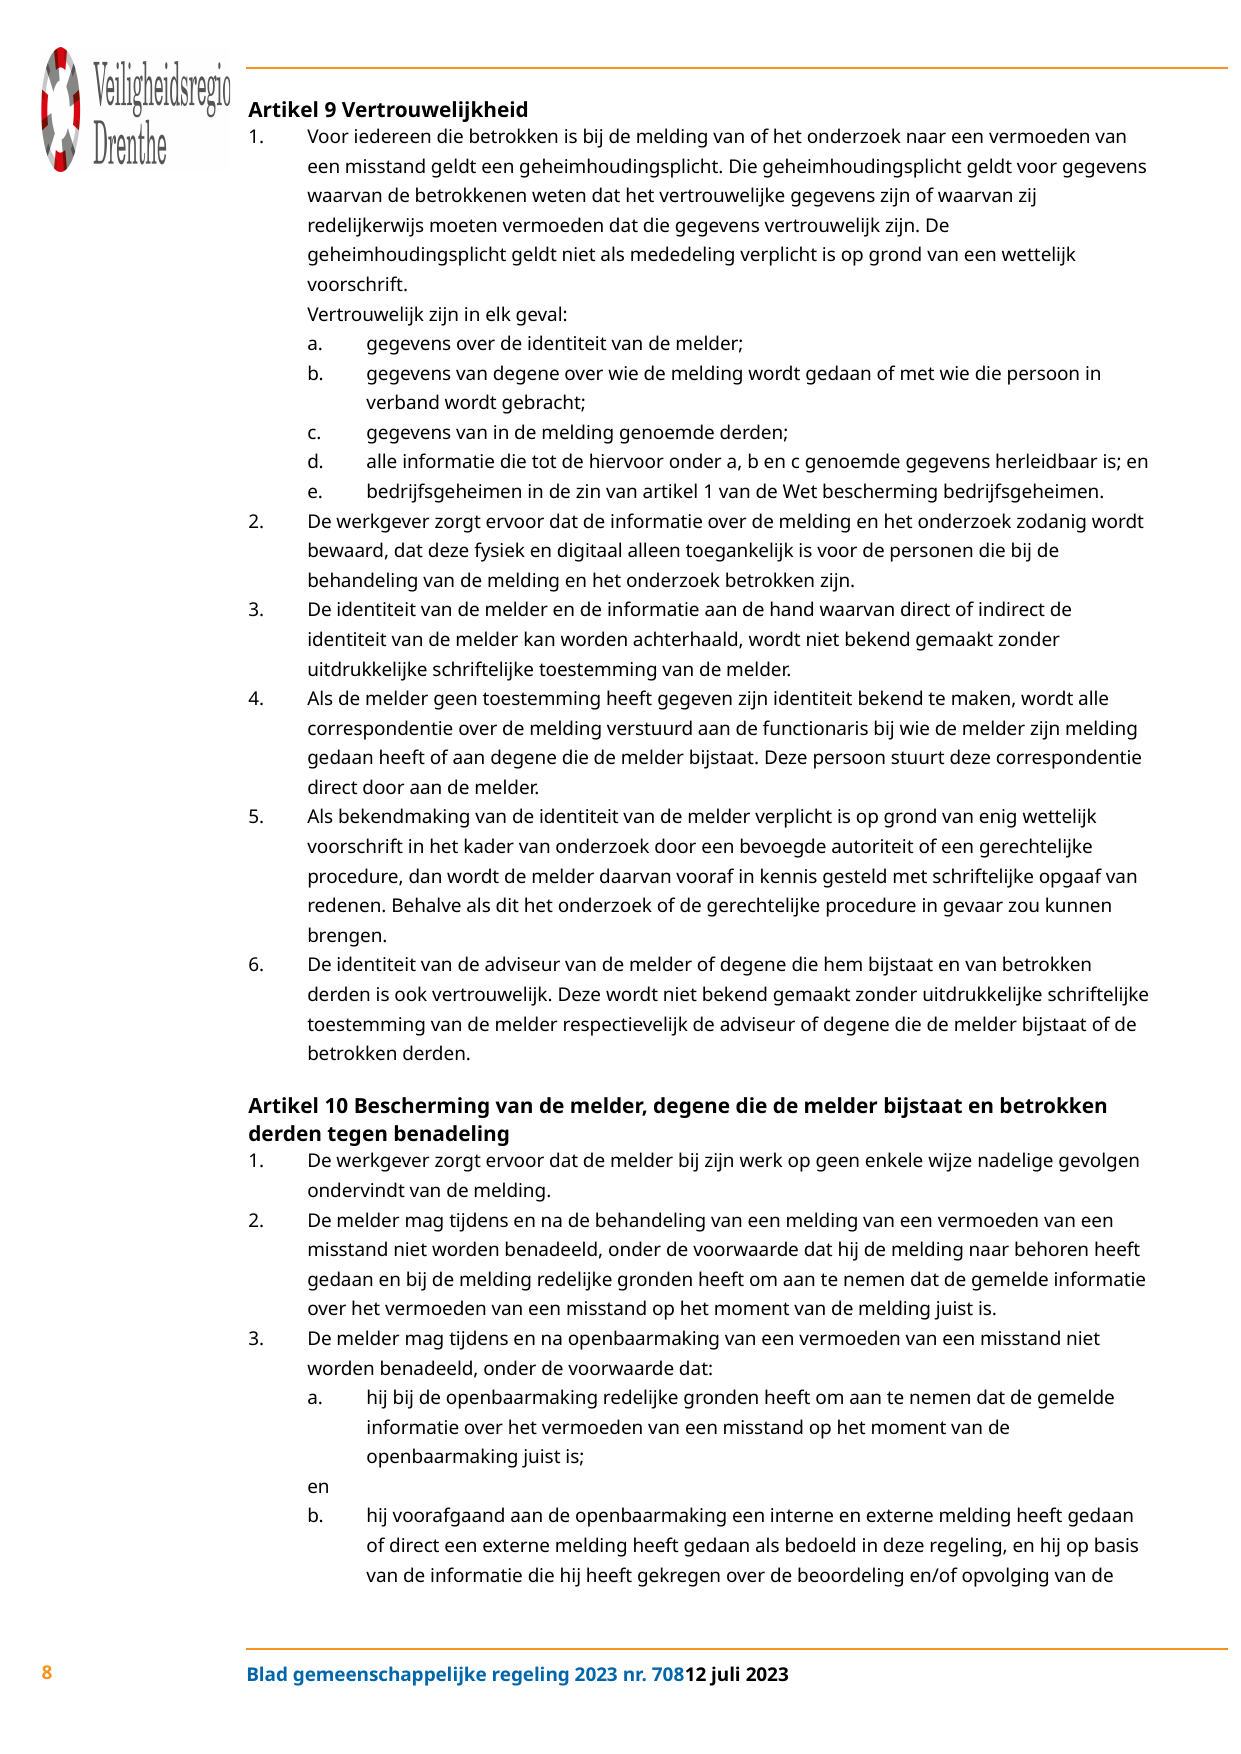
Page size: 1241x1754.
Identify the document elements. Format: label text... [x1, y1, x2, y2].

text Artikel 10 Bescherming van de melder, degene die de melder bijstaat en betrokken derden tegen benadeling [248, 1091, 1152, 1148]
list De identiteit van de adviseur van de melder of degene die hem bijstaat en van betrokken derden is ook vertrouwelijk. Deze wordt niet bekend gemaakt zonder uitdrukkelijke schriftelijke toestemming van de melder respectievelijk de adviseur of degene die de melder bijstaat of de betrokken derden. [248, 952, 1152, 1066]
list alle informatie die tot de hiervoor onder a, b en c genoemde gegevens herleidbaar is; en [307, 449, 1152, 474]
list Voor iedereen die betrokken is bij de melding van of het onderzoek naar een vermoeden van een misstand geldt een geheimhoudingsplicht. Die geheimhoudingsplicht geldt voor gegevens waarvan de betrokkenen weten dat het vertrouwelijke gegevens zijn of waarvan zij redelijkerwijs moeten vermoeden dat die gegevens vertrouwelijk zijn. De geheimhoudingsplicht geldt niet als mededeling verplicht is op grond van een wettelijk voorschrift. [248, 123, 1152, 297]
list Vertrouwelijk zijn in elk geval: [248, 301, 1152, 326]
text Artikel 9 Vertrouwelijkheid [248, 95, 1152, 123]
list bedrijfsgeheimen in de zin van artikel 1 van de Wet bescherming bedrijfsgeheimen. [307, 478, 1152, 504]
list hij bij de openbaarmaking redelijke gronden heeft om aan te nemen dat de gemelde informatie over het vermoeden van een misstand op het moment van de openbaarmaking juist is; [307, 1384, 1152, 1469]
list gegevens over de identiteit van de melder; [307, 330, 1152, 356]
list De identiteit van de melder en de informatie aan de hand waarvan direct of indirect de identiteit van de melder kan worden achterhaald, wordt niet bekend gemaakt zonder uitdrukkelijke schriftelijke toestemming van de melder. [248, 597, 1152, 681]
list gegevens van degene over wie de melding wordt gedaan of met wie die persoon in verband wordt gebracht; [307, 360, 1152, 415]
list Als bekendmaking van de identiteit van de melder verplicht is op grond van enig wettelijk voorschrift in het kader van onderzoek door een bevoegde autoriteit of een gerechtelijke procedure, dan wordt de melder daarvan vooraf in kennis gesteld met schriftelijke opgaaf van redenen. Behalve als dit het onderzoek of de gerechtelijke procedure in gevaar zou kunnen brengen. [248, 804, 1152, 948]
list hij voorafgaand aan de openbaarmaking een interne en externe melding heeft gedaan of direct een externe melding heeft gedaan als bedoeld in deze regeling, en hij op basis van de informatie die hij heeft gekregen over de beoordeling en/of opvolging van de [307, 1503, 1152, 1587]
list gegevens van in de melding genoemde derden; [307, 419, 1152, 445]
list De werkgever zorgt ervoor dat de melder bij zijn werk op geen enkele wijze nadelige gevolgen ondervindt van de melding. [248, 1148, 1152, 1203]
picture [41, 47, 231, 172]
list De werkgever zorgt ervoor dat de informatie over de melding en het onderzoek zodanig wordt bewaard, dat deze fysiek en digitaal alleen toegankelijk is voor de personen die bij de behandeling van de melding en het onderzoek betrokken zijn. [248, 508, 1152, 593]
list De melder mag tijdens en na openbaarmaking van een vermoeden van een misstand niet worden benadeeld, onder de voorwaarde dat: [248, 1325, 1152, 1380]
list De melder mag tijdens en na de behandeling van een melding van een vermoeden van een misstand niet worden benadeeld, onder de voorwaarde dat hij de melding naar behoren heeft gedaan en bij de melding redelijke gronden heeft om aan te nemen dat de gemelde informatie over het vermoeden van een misstand op het moment van de melding juist is. [248, 1207, 1152, 1321]
list en [248, 1473, 1152, 1499]
list Als de melder geen toestemming heeft gegeven zijn identiteit bekend te maken, wordt alle correspondentie over de melding verstuurd aan de functionaris bij wie de melder zijn melding gedaan heeft of aan degene die de melder bijstaat. Deze persoon stuurt deze correspondentie direct door aan de melder. [248, 685, 1152, 800]
